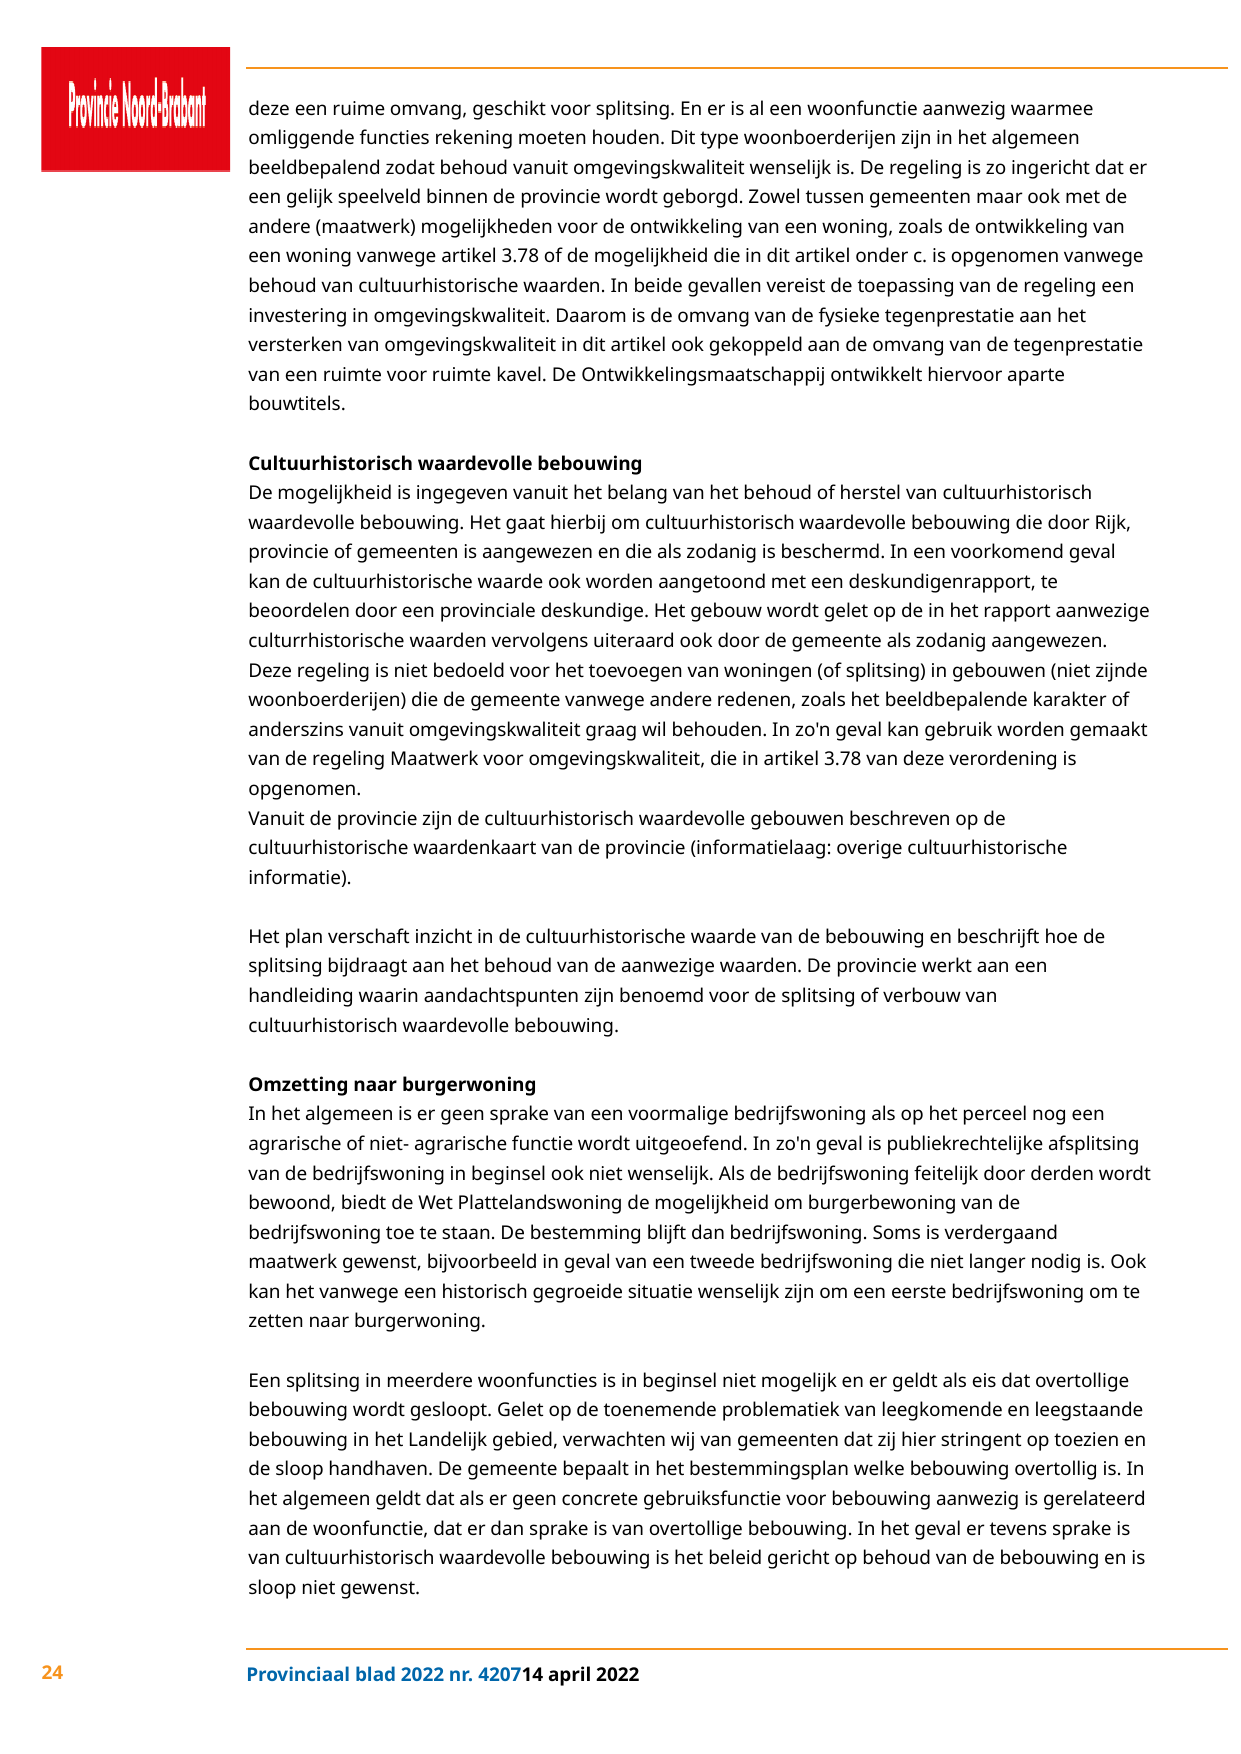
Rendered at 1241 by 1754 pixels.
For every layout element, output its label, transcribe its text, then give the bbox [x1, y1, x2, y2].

text deze een ruime omvang, geschikt voor splitsing. En er is al een woonfunctie aanwezig waarmee omliggende functies rekening moeten houden. Dit type woonboerderijen zijn in het algemeen beeldbepalend zodat behoud vanuit omgevingskwaliteit wenselijk is. De regeling is zo ingericht dat er een gelijk speelveld binnen de provincie wordt geborgd. Zowel tussen gemeenten maar ook met de andere (maatwerk) mogelijkheden voor de ontwikkeling van een woning, zoals de ontwikkeling van een woning vanwege artikel 3.78 of de mogelijkheid die in dit artikel onder c. is opgenomen vanwege behoud van cultuurhistorische waarden. In beide gevallen vereist de toepassing van de regeling een investering in omgevingskwaliteit. Daarom is de omvang van de fysieke tegenprestatie aan het versterken van omgevingskwaliteit in dit artikel ook gekoppeld aan de omvang van de tegenprestatie van een ruimte voor ruimte kavel. De Ontwikkelingsmaatschappij ontwikkelt hiervoor aparte bouwtitels. [248, 95, 1152, 416]
text Omzetting naar burgerwoning [248, 1071, 1152, 1097]
text De mogelijkheid is ingegeven vanuit het belang van het behoud of herstel van cultuurhistorisch waardevolle bebouwing. Het gaat hierbij om cultuurhistorisch waardevolle bebouwing die door Rijk, provincie of gemeenten is aangewezen en die als zodanig is beschermd. In een voorkomend geval kan de cultuurhistorische waarde ook worden aangetoond met een deskundigenrapport, te beoordelen door een provinciale deskundige. Het gebouw wordt gelet op de in het rapport aanwezige culturrhistorische waarden vervolgens uiteraard ook door de gemeente als zodanig aangewezen. Deze regeling is niet bedoeld voor het toevoegen van woningen (of splitsing) in gebouwen (niet zijnde woonboerderijen) die de gemeente vanwege andere redenen, zoals het beeldbepalende karakter of anderszins vanuit omgevingskwaliteit graag wil behouden. In zo'n geval kan gebruik worden gemaakt van de regeling Maatwerk voor omgevingskwaliteit, die in artikel 3.78 van deze verordening is opgenomen. [248, 479, 1152, 801]
text In het algemeen is er geen sprake van een voormalige bedrijfswoning als op het perceel nog een agrarische of niet- agrarische functie wordt uitgeoefend. In zo'n geval is publiekrechtelijke afsplitsing van de bedrijfswoning in beginsel ook niet wenselijk. Als de bedrijfswoning feitelijk door derden wordt bewoond, biedt de Wet Plattelandswoning de mogelijkheid om burgerbewoning van de bedrijfswoning toe te staan. De bestemming blijft dan bedrijfswoning. Soms is verdergaand maatwerk gewenst, bijvoorbeeld in geval van een tweede bedrijfswoning die niet langer nodig is. Ook kan het vanwege een historisch gegroeide situatie wenselijk zijn om een eerste bedrijfswoning om te zetten naar burgerwoning. [248, 1101, 1152, 1333]
text Een splitsing in meerdere woonfuncties is in beginsel niet mogelijk en er geldt als eis dat overtollige bebouwing wordt gesloopt. Gelet op de toenemende problematiek van leegkomende en leegstaande bebouwing in het Landelijk gebied, verwachten wij van gemeenten dat zij hier stringent op toezien en de sloop handhaven. De gemeente bepaalt in het bestemmingsplan welke bebouwing overtollig is. In het algemeen geldt dat als er geen concrete gebruiksfunctie voor bebouwing aanwezig is gerelateerd aan de woonfunctie, dat er dan sprake is van overtollige bebouwing. In het geval er tevens sprake is van cultuurhistorisch waardevolle bebouwing is het beleid gericht op behoud van de bebouwing en is sloop niet gewenst. [248, 1367, 1152, 1600]
text Het plan verschaft inzicht in de cultuurhistorische waarde van de bebouwing en beschrijft hoe de splitsing bijdraagt aan het behoud van de aanwezige waarden. De provincie werkt aan een handleiding waarin aandachtspunten zijn benoemd voor de splitsing of verbouw van cultuurhistorisch waardevolle bebouwing. [248, 923, 1152, 1038]
text Cultuurhistorisch waardevolle bebouwing [248, 450, 1152, 476]
text Vanuit de provincie zijn de cultuurhistorisch waardevolle gebouwen beschreven op de cultuurhistorische waardenkaart van de provincie (informatielaag: overige cultuurhistorische informatie). [248, 805, 1152, 890]
picture [41, 47, 231, 172]
